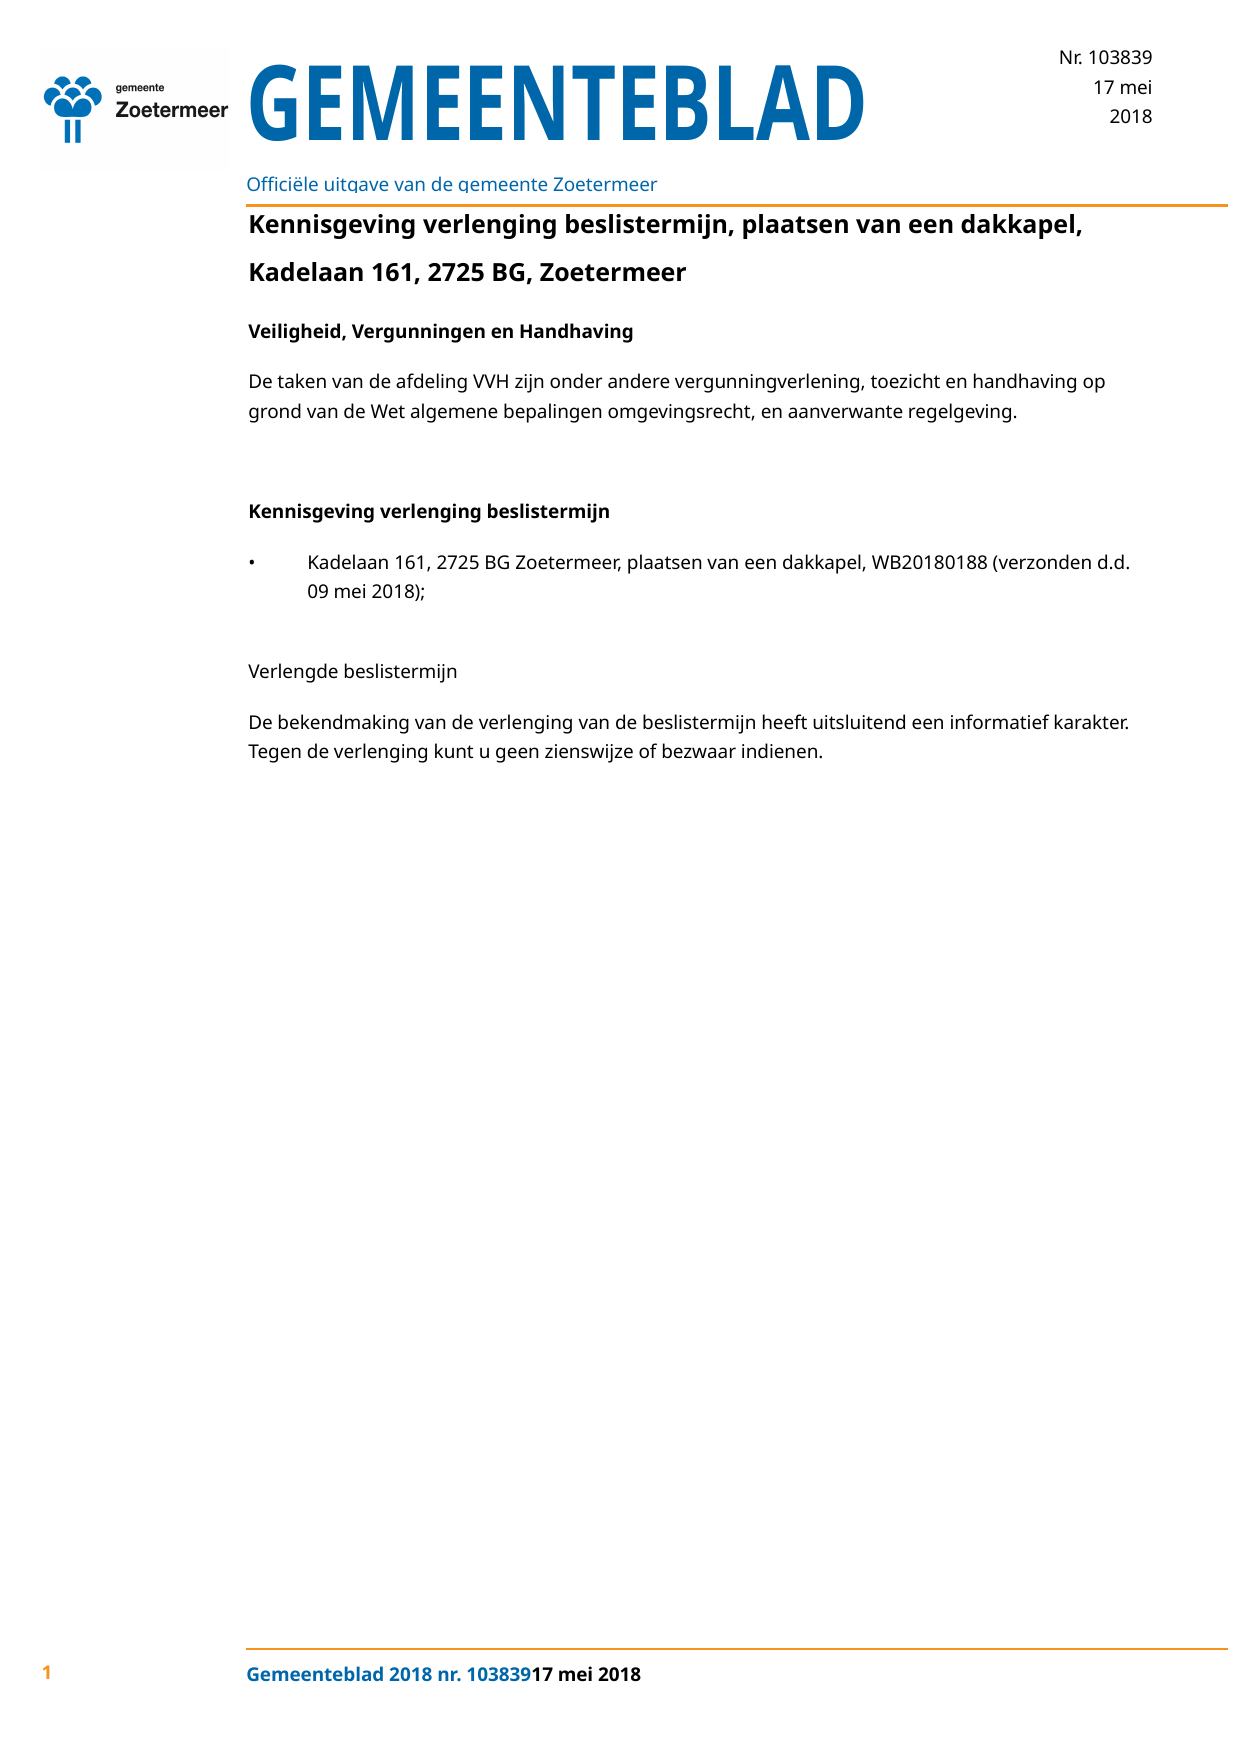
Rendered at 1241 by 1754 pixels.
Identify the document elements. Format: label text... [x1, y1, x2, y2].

text De bekendmaking van de verlenging van de beslistermijn heeft uitsluitend een informatief karakter. Tegen de verlenging kunt u geen zienswijze of bezwaar indienen. [248, 709, 1152, 764]
picture [41, 47, 231, 172]
text De taken van de afdeling VVH zijn onder andere vergunningverlening, toezicht en handhaving op grond van de Wet algemene bepalingen omgevingsrecht, en aanverwante regelgeving. [248, 368, 1152, 424]
text Kennisgeving verlenging beslistermijn [248, 499, 1152, 524]
list Kadelaan 161, 2725 BG Zoetermeer, plaatsen van een dakkapel, WB20180188 (verzonden d.d. 09 mei 2018); [248, 549, 1152, 604]
text Veiligheid, Vergunningen en Handhaving [248, 318, 1152, 344]
text Kennisgeving verlenging beslistermijn, plaatsen van een dakkapel, Kadelaan 161, 2725 BG, Zoetermeer [248, 207, 1152, 288]
text Verlengde beslistermijn [248, 659, 1152, 684]
